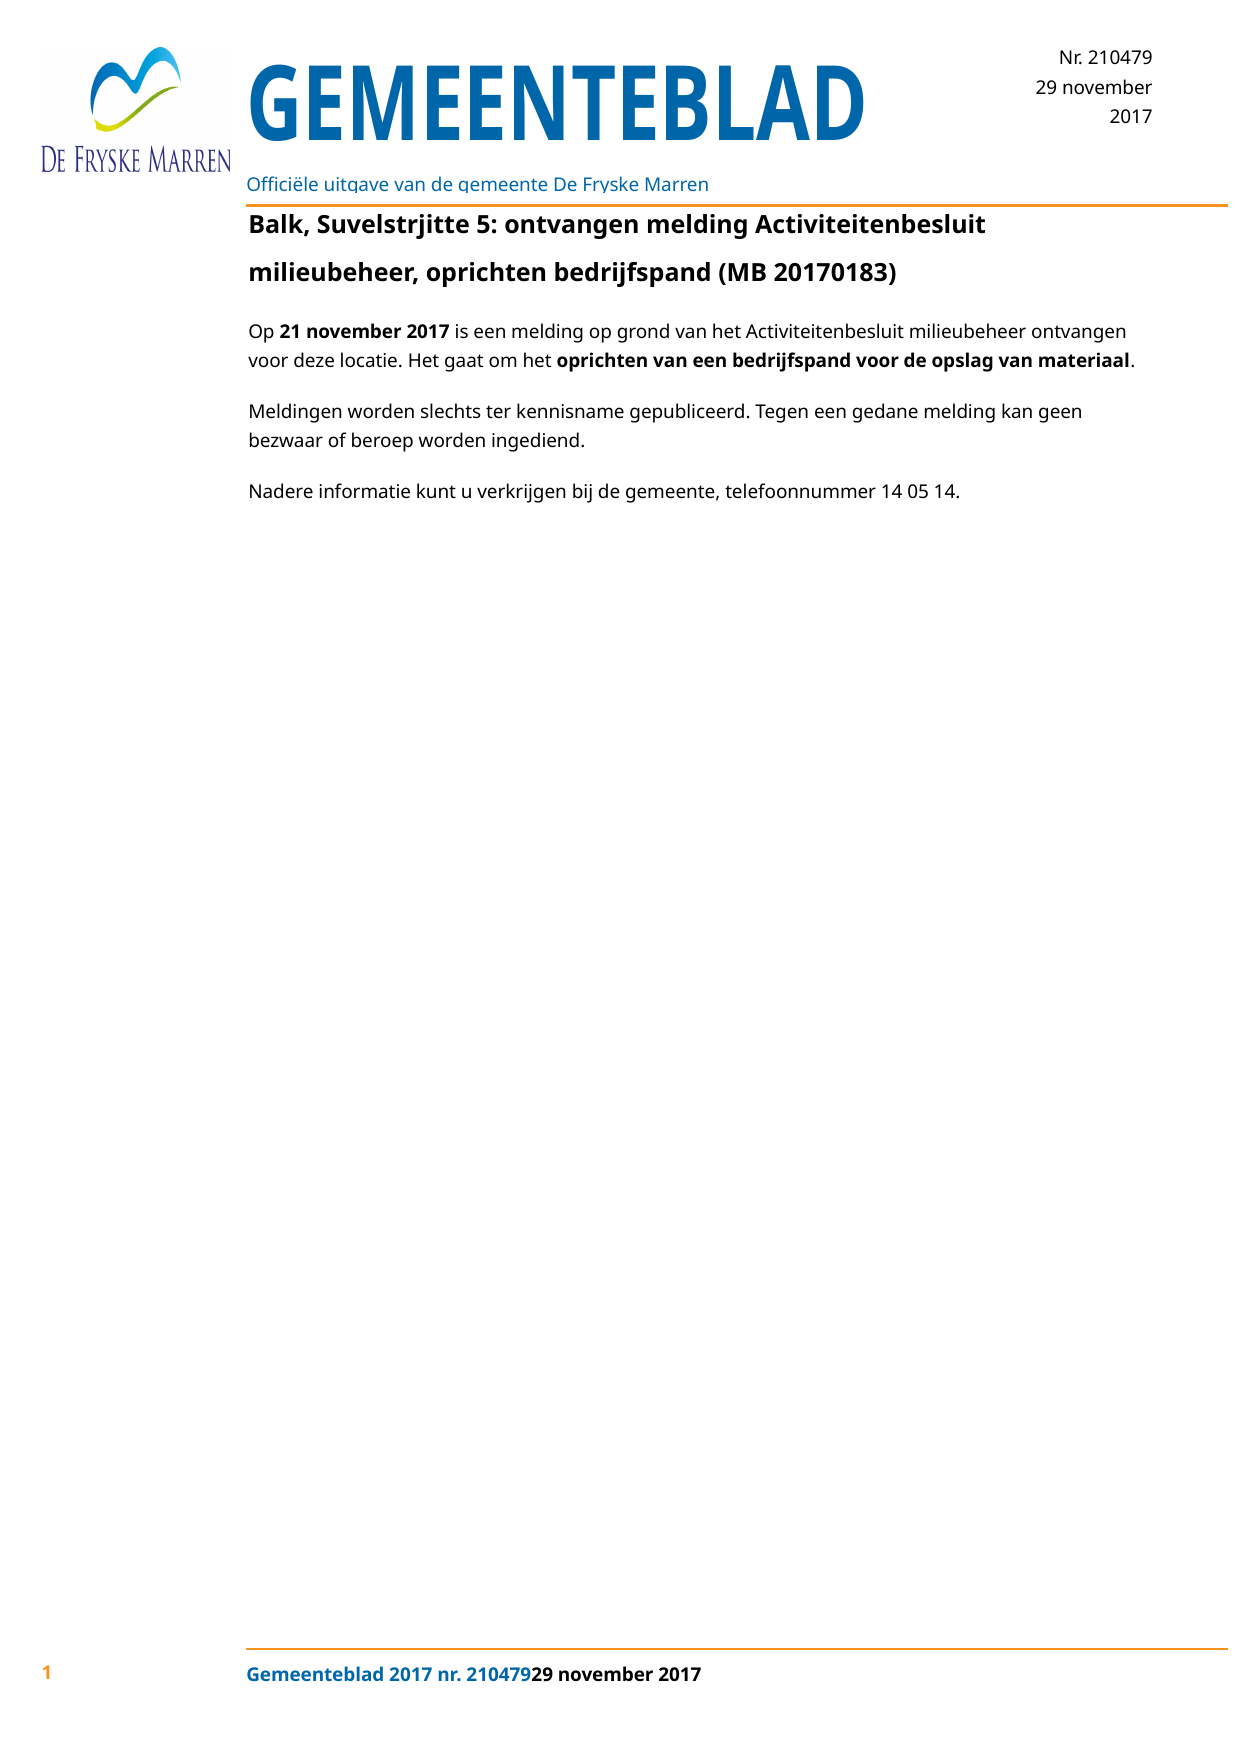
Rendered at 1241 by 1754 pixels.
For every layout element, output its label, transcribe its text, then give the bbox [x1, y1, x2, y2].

text Meldingen worden slechts ter kennisname gepubliceerd. Tegen een gedane melding kan geen bezwaar of beroep worden ingediend. [248, 398, 1152, 453]
text Nadere informatie kunt u verkrijgen bij de gemeente, telefoonnummer 14 05 14. [248, 478, 1152, 504]
text Balk, Suvelstrjitte 5: ontvangen melding Activiteitenbesluit milieubeheer, oprichten bedrijfspand (MB 20170183) [248, 207, 1152, 288]
picture [41, 47, 231, 172]
text Op 21 november 2017 is een melding op grond van het Activiteitenbesluit milieubeheer ontvangen voor deze locatie. Het gaat om het oprichten van een bedrijfspand voor de opslag van materiaal. [248, 318, 1152, 373]
